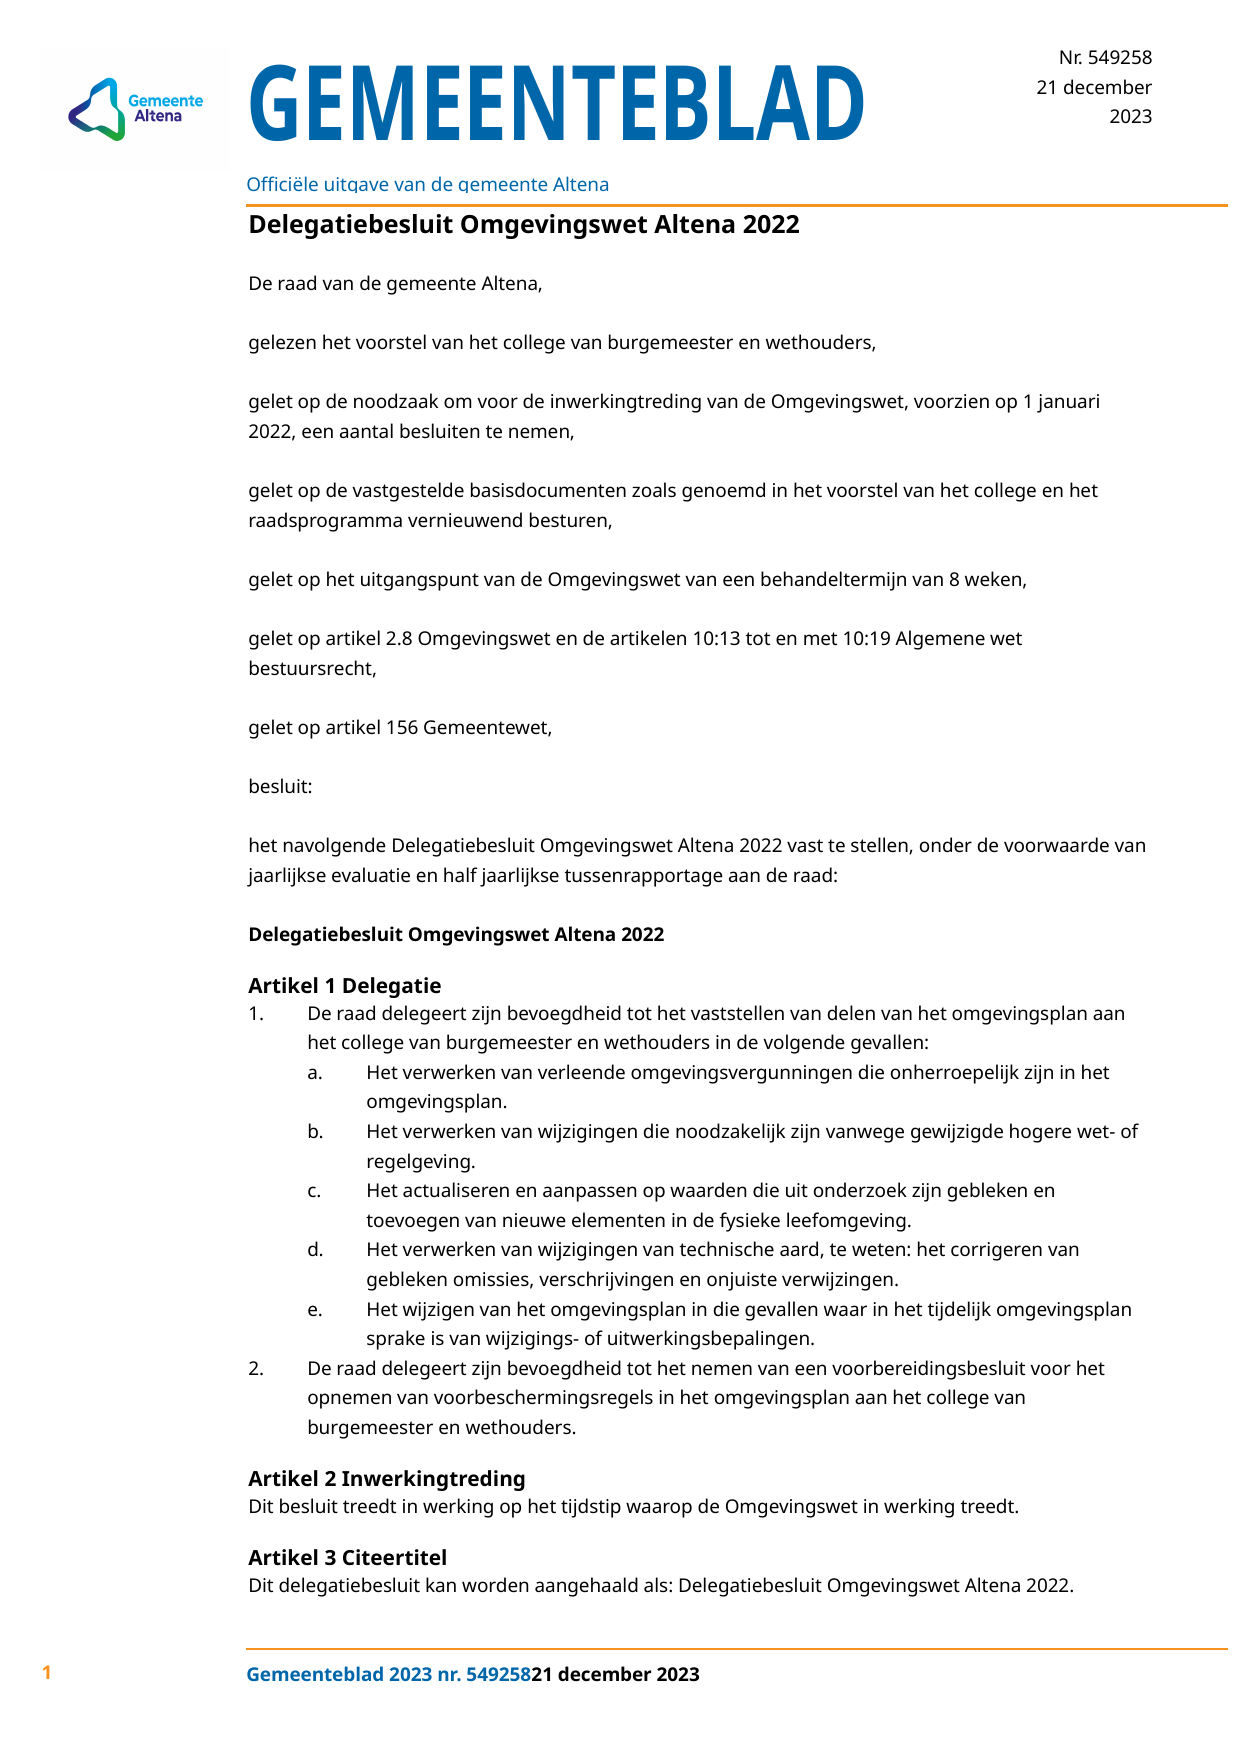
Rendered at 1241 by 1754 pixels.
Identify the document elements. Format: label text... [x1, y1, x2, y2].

list Het actualiseren en aanpassen op waarden die uit onderzoek zijn gebleken en toevoegen van nieuwe elementen in de fysieke leefomgeving. [307, 1177, 1152, 1233]
text Artikel 2 Inwerkingtreding [248, 1464, 1152, 1493]
text Artikel 1 Delegatie [248, 972, 1152, 1000]
text gelet op artikel 2.8 Omgevingswet en de artikelen 10:13 tot en met 10:19 Algemene wet bestuursrecht, [248, 625, 1152, 681]
text gelet op de vastgestelde basisdocumenten zoals genoemd in het voorstel van het college en het raadsprogramma vernieuwend besturen, [248, 477, 1152, 533]
text gelet op de noodzaak om voor de inwerkingtreding van de Omgevingswet, voorzien op 1 januari 2022, een aantal besluiten te nemen, [248, 389, 1152, 444]
text gelet op artikel 156 Gemeentewet, [248, 714, 1152, 740]
list Het verwerken van wijzigingen van technische aard, te weten: het corrigeren van gebleken omissies, verschrijvingen en onjuiste verwijzingen. [307, 1237, 1152, 1292]
list Het verwerken van wijzigingen die noodzakelijk zijn vanwege gewijzigde hogere wet- of regelgeving. [307, 1118, 1152, 1174]
text De raad van de gemeente Altena, [248, 270, 1152, 296]
text het navolgende Delegatiebesluit Omgevingswet Altena 2022 vast te stellen, onder de voorwaarde van jaarlijkse evaluatie en half jaarlijkse tussenrapportage aan de raad: [248, 832, 1152, 888]
picture [41, 47, 231, 172]
text Artikel 3 Citeertitel [248, 1543, 1152, 1572]
text gelezen het voorstel van het college van burgemeester en wethouders, [248, 329, 1152, 355]
text Delegatiebesluit Omgevingswet Altena 2022 [248, 207, 1152, 241]
list Het wijzigen van het omgevingsplan in die gevallen waar in het tijdelijk omgevingsplan sprake is van wijzigings- of uitwerkingsbepalingen. [307, 1296, 1152, 1351]
text besluit: [248, 773, 1152, 799]
list De raad delegeert zijn bevoegdheid tot het nemen van een voorbereidingsbesluit voor het opnemen van voorbeschermingsregels in het omgevingsplan aan het college van burgemeester en wethouders. [248, 1355, 1152, 1440]
text Dit delegatiebesluit kan worden aangehaald als: Delegatiebesluit Omgevingswet Altena 2022. [248, 1572, 1152, 1598]
text gelet op het uitgangspunt van de Omgevingswet van een behandeltermijn van 8 weken, [248, 566, 1152, 592]
list Het verwerken van verleende omgevingsvergunningen die onherroepelijk zijn in het omgevingsplan. [307, 1059, 1152, 1114]
text Delegatiebesluit Omgevingswet Altena 2022 [248, 921, 1152, 947]
text Dit besluit treedt in werking op het tijdstip waarop de Omgevingswet in werking treedt. [248, 1493, 1152, 1519]
list De raad delegeert zijn bevoegdheid tot het vaststellen van delen van het omgevingsplan aan het college van burgemeester en wethouders in de volgende gevallen: [248, 1000, 1152, 1055]
